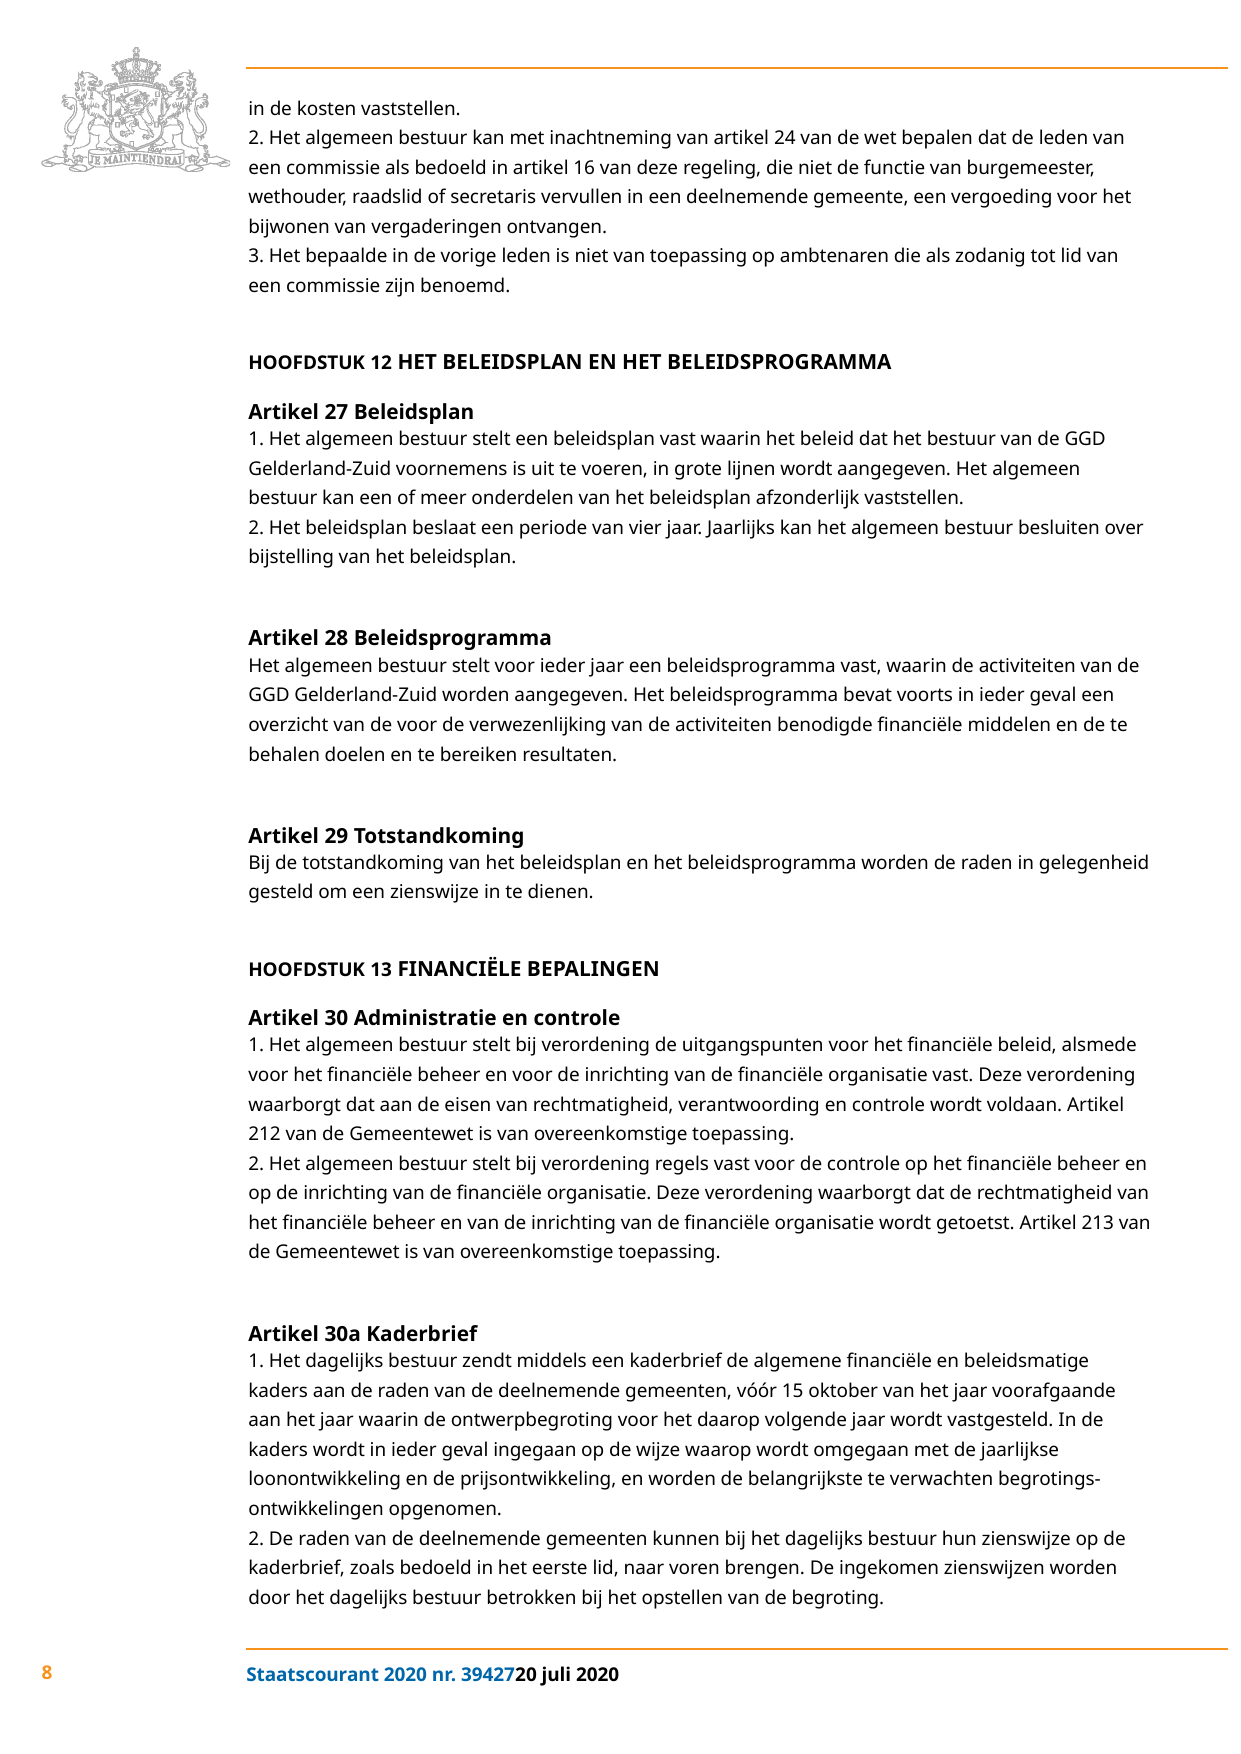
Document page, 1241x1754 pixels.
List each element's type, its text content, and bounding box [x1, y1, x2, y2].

text Artikel 27 Beleidsplan [248, 397, 1152, 425]
text 2. Het algemeen bestuur stelt bij verordening regels vast voor de controle op het financiële beheer en op de inrichting van de financiële organisatie. Deze verordening waarborgt dat de rechtmatigheid van het financiële beheer en van de inrichting van de financiële organisatie wordt getoetst. Artikel 213 van de Gemeentewet is van overeenkomstige toepassing. [248, 1150, 1152, 1264]
text 2. Het algemeen bestuur kan met inachtneming van artikel 24 van de wet bepalen dat de leden van een commissie als bedoeld in artikel 16 van deze regeling, die niet de functie van burgemeester, wethouder, raadslid of secretaris vervullen in een deelnemende gemeente, een vergoeding voor het bijwonen van vergaderingen ontvangen. [248, 124, 1152, 239]
text 2. Het beleidsplan beslaat een periode van vier jaar. Jaarlijks kan het algemeen bestuur besluiten over bijstelling van het beleidsplan. [248, 514, 1152, 569]
text 1. Het algemeen bestuur stelt een beleidsplan vast waarin het beleid dat het bestuur van de GGD Gelderland-Zuid voornemens is uit te voeren, in grote lijnen wordt aangegeven. Het algemeen bestuur kan een of meer onderdelen van het beleidsplan afzonderlijk vaststellen. [248, 425, 1152, 510]
text 1. Het dagelijks bestuur zendt middels een kaderbrief de algemene financiële en beleidsmatige kaders aan de raden van de deelnemende gemeenten, vóór 15 oktober van het jaar voorafgaande aan het jaar waarin de ontwerpbegroting voor het daarop volgende jaar wordt vastgesteld. In de kaders wordt in ieder geval ingegaan op de wijze waarop wordt omgegaan met de jaarlijkse loonontwikkeling en de prijsontwikkeling, en worden de belangrijkste te verwachten begrotings-ontwikkelingen opgenomen. [248, 1347, 1152, 1521]
text Artikel 29 Totstandkoming [248, 821, 1152, 849]
text 3. Het bepaalde in de vorige leden is niet van toepassing op ambtenaren die als zodanig tot lid van een commissie zijn benoemd. [248, 243, 1152, 298]
text 1. Het algemeen bestuur stelt bij verordening de uitgangspunten voor het financiële beleid, alsmede voor het financiële beheer en voor de inrichting van de financiële organisatie vast. Deze verordening waarborgt dat aan de eisen van rechtmatigheid, verantwoording en controle wordt voldaan. Artikel 212 van de Gemeentewet is van overeenkomstige toepassing. [248, 1032, 1152, 1146]
text 2. De raden van de deelnemende gemeenten kunnen bij het dagelijks bestuur hun zienswijze op de kaderbrief, zoals bedoeld in het eerste lid, naar voren brengen. De ingekomen zienswijzen worden door het dagelijks bestuur betrokken bij het opstellen van de begroting. [248, 1525, 1152, 1609]
text Artikel 30a Kaderbrief [248, 1319, 1152, 1347]
text HOOFDSTUK 12 HET BELEIDSPLAN EN HET BELEIDSPROGRAMMA [248, 347, 1152, 376]
text Het algemeen bestuur stelt voor ieder jaar een beleidsprogramma vast, waarin de activiteiten van de GGD Gelderland-Zuid worden aangegeven. Het beleidsprogramma bevat voorts in ieder geval een overzicht van de voor de verwezenlijking van de activiteiten benodigde financiële middelen en de te behalen doelen en te bereiken resultaten. [248, 652, 1152, 766]
text Artikel 30 Administratie en controle [248, 1003, 1152, 1032]
picture [41, 47, 231, 172]
text HOOFDSTUK 13 FINANCIËLE BEPALINGEN [248, 954, 1152, 982]
text Bij de totstandkoming van het beleidsplan en het beleidsprogramma worden de raden in gelegenheid gesteld om een zienswijze in te dienen. [248, 849, 1152, 904]
text in de kosten vaststellen. [248, 95, 1152, 121]
text Artikel 28 Beleidsprogramma [248, 623, 1152, 652]
